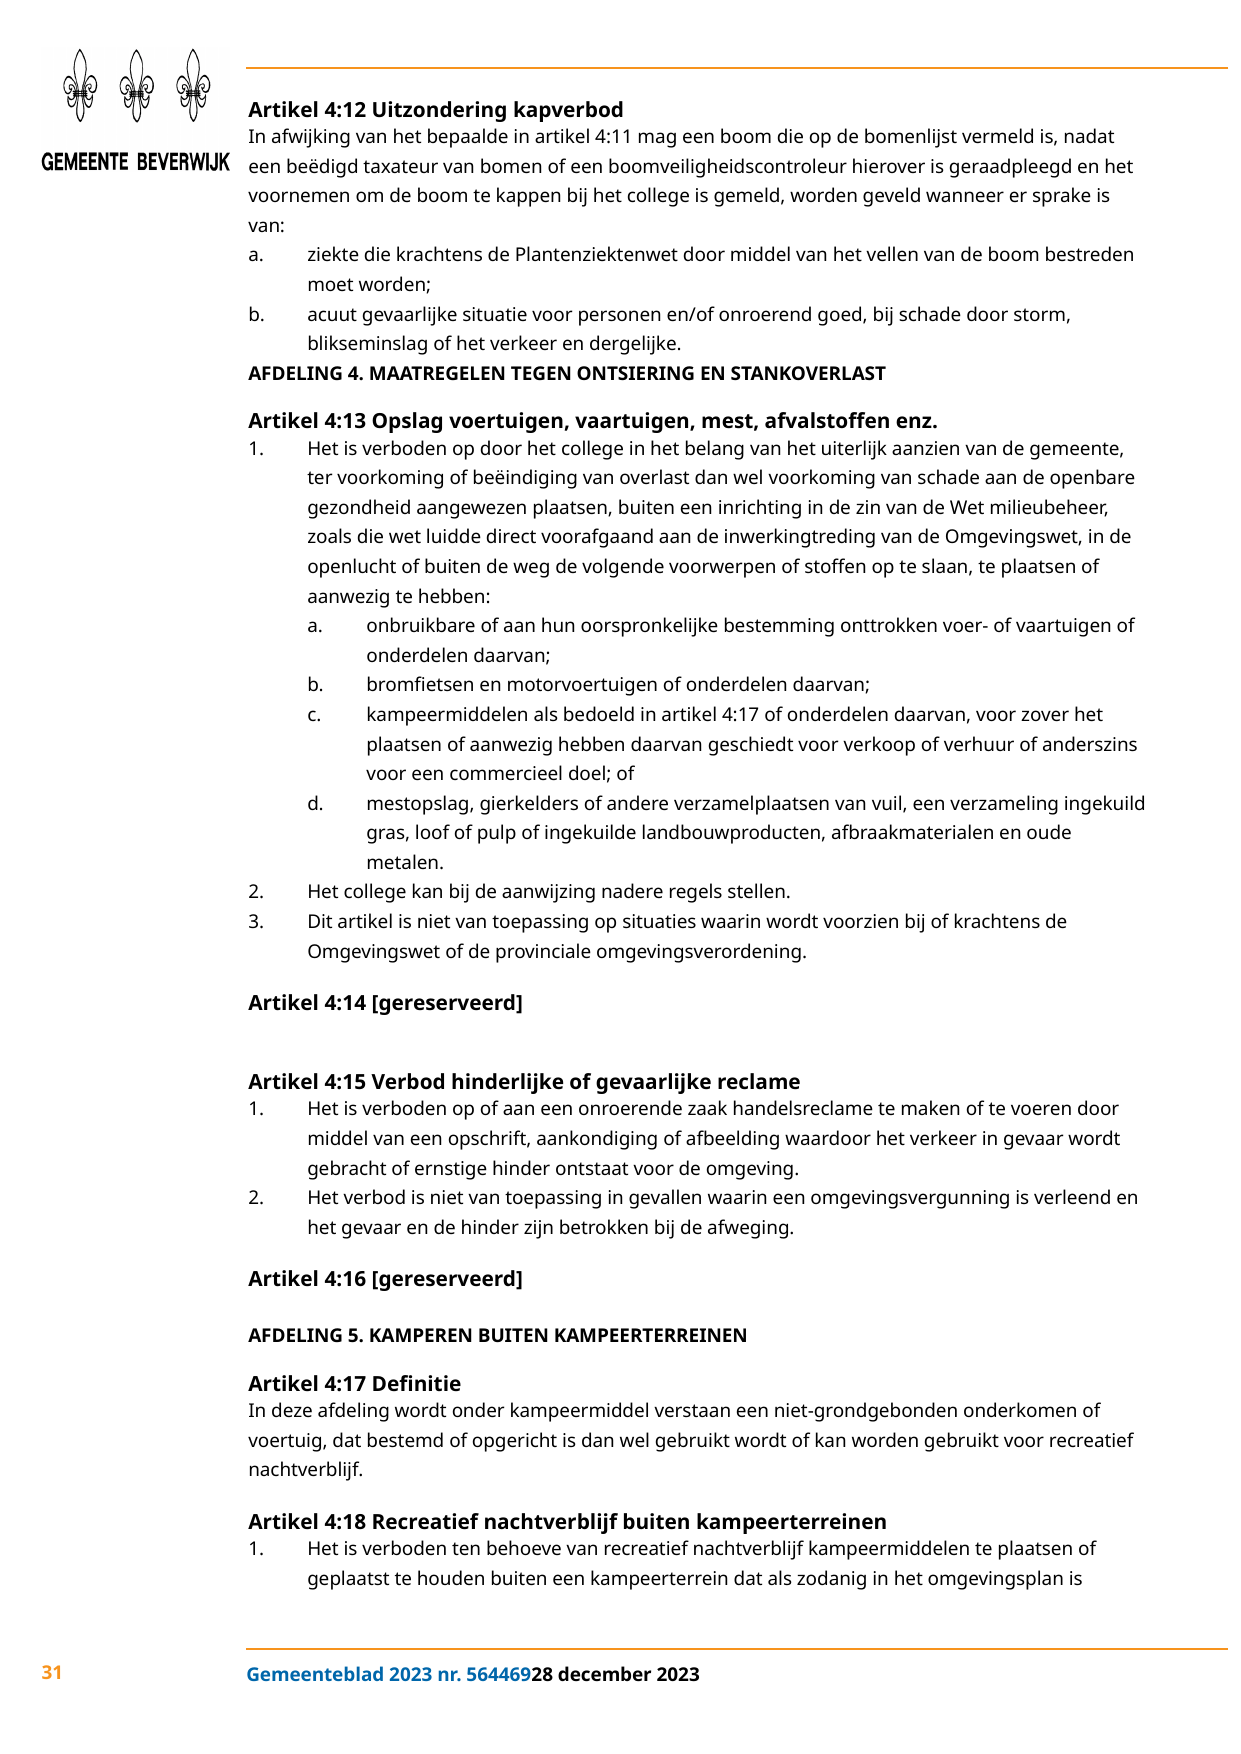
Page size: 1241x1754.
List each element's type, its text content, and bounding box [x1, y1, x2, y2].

list kampeermiddelen als bedoeld in artikel 4:17 of onderdelen daarvan, voor zover het plaatsen of aanwezig hebben daarvan geschiedt voor verkoop of verhuur of anderszins voor een commercieel doel; of [307, 701, 1152, 786]
list bromfietsen en motorvoertuigen of onderdelen daarvan; [307, 672, 1152, 697]
list acuut gevaarlijke situatie voor personen en/of onroerend goed, bij schade door storm, blikseminslag of het verkeer en dergelijke. [248, 301, 1152, 356]
list mestopslag, gierkelders of andere verzamelplaatsen van vuil, een verzameling ingekuild gras, loof of pulp of ingekuilde landbouwproducten, afbraakmaterialen en oude metalen. [307, 790, 1152, 875]
text Artikel 4:18 Recreatief nachtverblijf buiten kampeerterreinen [248, 1507, 1152, 1535]
text Artikel 4:17 Definitie [248, 1369, 1152, 1397]
text In deze afdeling wordt onder kampeermiddel verstaan een niet-grondgebonden onderkomen of voertuig, dat bestemd of opgericht is dan wel gebruikt wordt of kan worden gebruikt voor recreatief nachtverblijf. [248, 1397, 1152, 1482]
text Artikel 4:13 Opslag voertuigen, vaartuigen, mest, afvalstoffen enz. [248, 406, 1152, 435]
text In afwijking van het bepaalde in artikel 4:11 mag een boom die op de bomenlijst vermeld is, nadat een beëdigd taxateur van bomen of een boomveiligheidscontroleur hierover is geraadpleegd en het voornemen om de boom te kappen bij het college is gemeld, worden geveld wanneer er sprake is van: [248, 123, 1152, 238]
list Dit artikel is niet van toepassing op situaties waarin wordt voorzien bij of krachtens de Omgevingswet of de provinciale omgevingsverordening. [248, 908, 1152, 963]
list Het is verboden ten behoeve van recreatief nachtverblijf kampeermiddelen te plaatsen of geplaatst te houden buiten een kampeerterrein dat als zodanig in het omgevingsplan is [248, 1535, 1152, 1591]
picture [41, 47, 231, 172]
list Het college kan bij de aanwijzing nadere regels stellen. [248, 879, 1152, 904]
text Artikel 4:12 Uitzondering kapverbod [248, 95, 1152, 123]
text Artikel 4:14 [gereserveerd] [248, 988, 1152, 1017]
list Het is verboden op of aan een onroerende zaak handelsreclame te maken of te voeren door middel van een opschrift, aankondiging of afbeelding waardoor het verkeer in gevaar wordt gebracht of ernstige hinder ontstaat voor de omgeving. [248, 1096, 1152, 1180]
text Artikel 4:15 Verbod hinderlijke of gevaarlijke reclame [248, 1067, 1152, 1096]
text AFDELING 5. KAMPEREN BUITEN KAMPEERTERREINEN [248, 1322, 1152, 1348]
text Artikel 4:16 [gereserveerd] [248, 1264, 1152, 1293]
list Het is verboden op door het college in het belang van het uiterlijk aanzien van de gemeente, ter voorkoming of beëindiging van overlast dan wel voorkoming van schade aan de openbare gezondheid aangewezen plaatsen, buiten een inrichting in de zin van de Wet milieubeheer, zoals die wet luidde direct voorafgaand aan de inwerkingtreding van de Omgevingswet, in de openlucht of buiten de weg de volgende voorwerpen of stoffen op te slaan, te plaatsen of aanwezig te hebben: [248, 435, 1152, 608]
text AFDELING 4. MAATREGELEN TEGEN ONTSIERING EN STANKOVERLAST [248, 360, 1152, 386]
list onbruikbare of aan hun oorspronkelijke bestemming onttrokken voer- of vaartuigen of onderdelen daarvan; [307, 612, 1152, 668]
list ziekte die krachtens de Plantenziektenwet door middel van het vellen van de boom bestreden moet worden; [248, 242, 1152, 297]
list Het verbod is niet van toepassing in gevallen waarin een omgevingsvergunning is verleend en het gevaar en de hinder zijn betrokken bij de afweging. [248, 1184, 1152, 1239]
